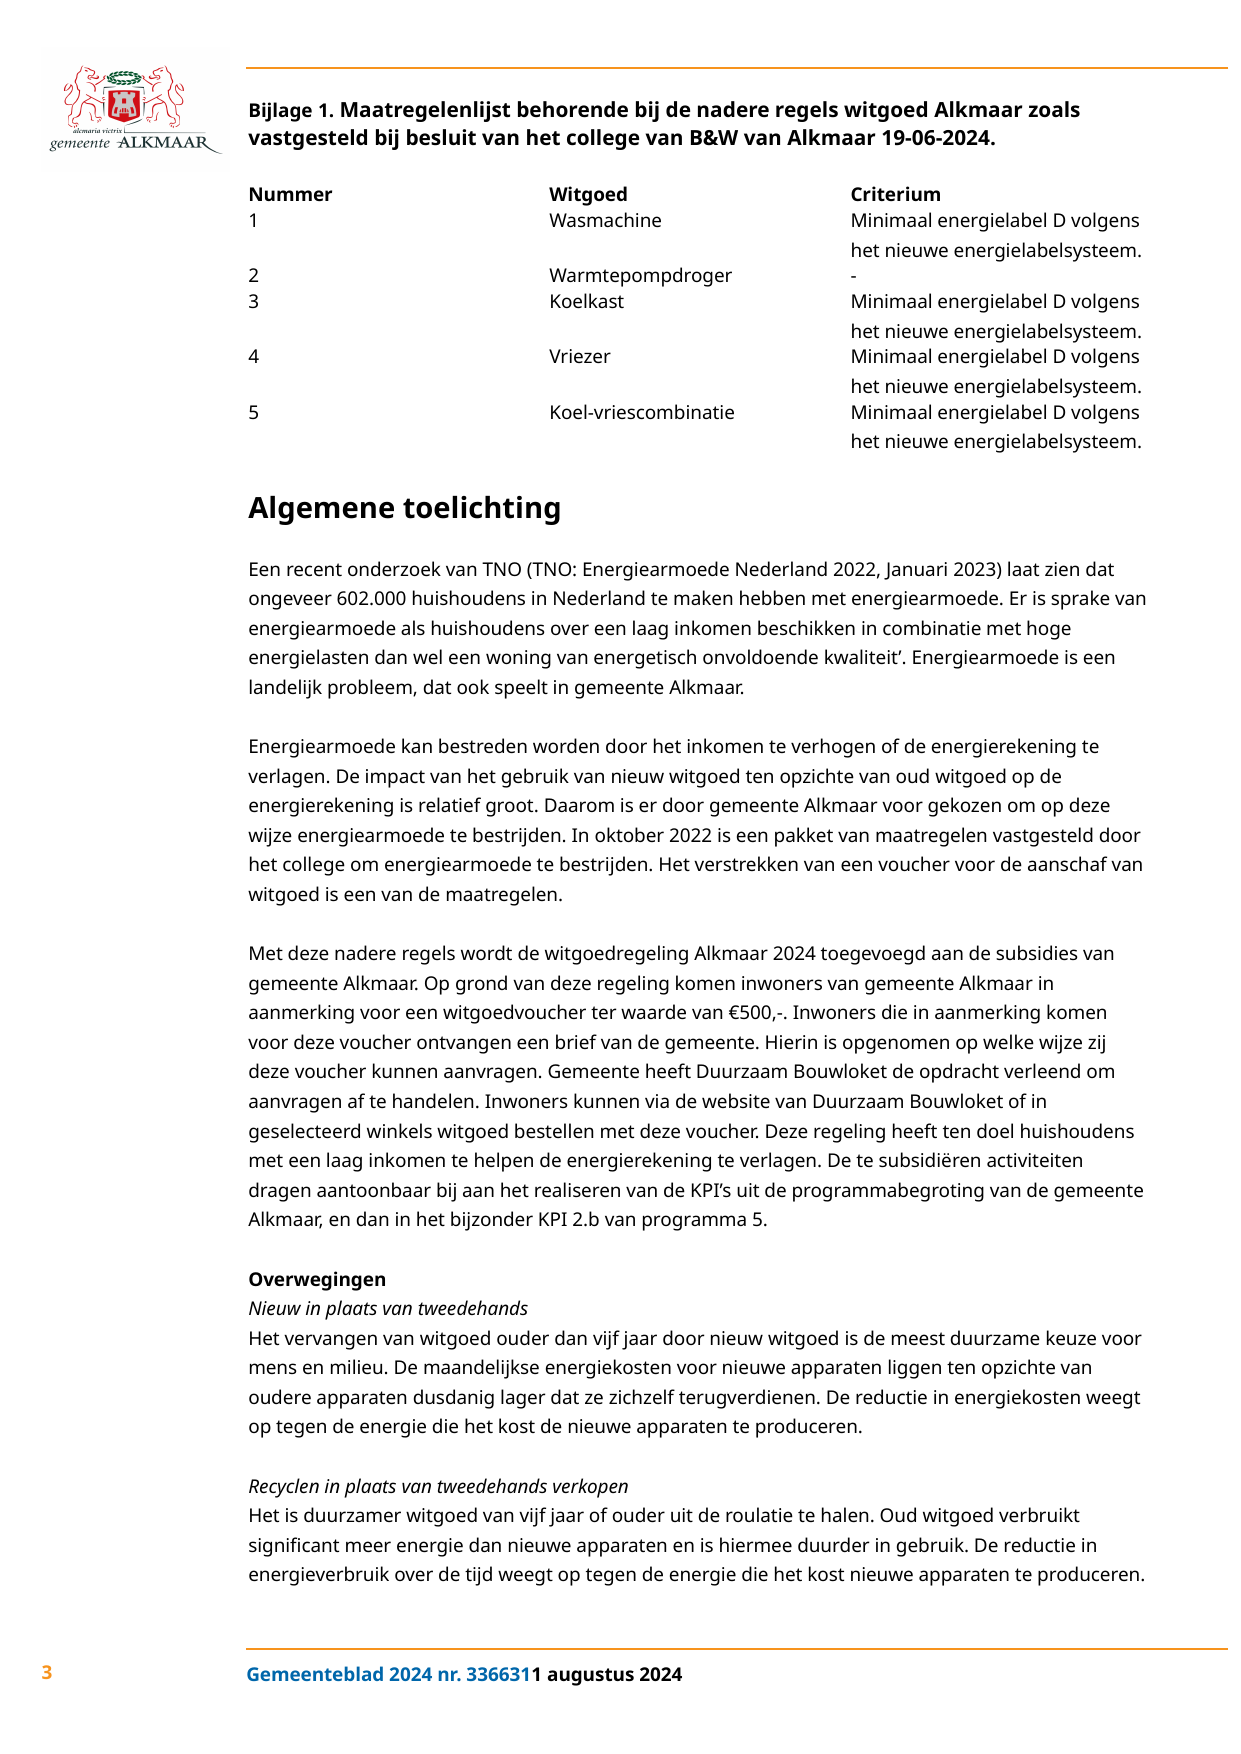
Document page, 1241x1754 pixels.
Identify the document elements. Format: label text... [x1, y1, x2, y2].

table_cell 1 [248, 207, 549, 262]
table_cell Koel-vriescombinatie [549, 399, 850, 454]
table_cell - [850, 263, 1152, 288]
table_cell Minimaal energielabel D volgens het nieuwe energielabelsysteem. [850, 288, 1152, 343]
picture [41, 47, 231, 172]
table_cell 3 [248, 288, 549, 343]
text Met deze nadere regels wordt de witgoedregeling Alkmaar 2024 toegevoegd aan de subsidies van gemeente Alkmaar. Op grond van deze regeling komen inwoners van gemeente Alkmaar in aanmerking voor een witgoedvoucher ter waarde van €500,-. Inwoners die in aanmerking komen voor deze voucher ontvangen een brief van de gemeente. Hierin is opgenomen op welke wijze zij deze voucher kunnen aanvragen. Gemeente heeft Duurzaam Bouwloket de opdracht verleend om aanvragen af te handelen. Inwoners kunnen via de website van Duurzaam Bouwloket of in geselecteerd winkels witgoed bestellen met deze voucher. Deze regeling heeft ten doel huishoudens met een laag inkomen te helpen de energierekening te verlagen. De te subsidiëren activiteiten dragen aantoonbaar bij aan het realiseren van de KPI’s uit de programmabegroting van de gemeente Alkmaar, en dan in het bijzonder KPI 2.b van programma 5. [248, 940, 1152, 1232]
text Nieuw in plaats van tweedehands [248, 1295, 1152, 1321]
table_header Criterium [850, 181, 1152, 207]
text Energiearmoede kan bestreden worden door het inkomen te verhogen of de energierekening te verlagen. De impact van het gebruik van nieuw witgoed ten opzichte van oud witgoed op de energierekening is relatief groot. Daarom is er door gemeente Alkmaar voor gekozen om op deze wijze energiearmoede te bestrijden. In oktober 2022 is een pakket van maatregelen vastgesteld door het college om energiearmoede te bestrijden. Het verstrekken van een voucher voor de aanschaf van witgoed is een van de maatregelen. [248, 733, 1152, 907]
table_cell 4 [248, 344, 549, 399]
table_header Nummer [248, 181, 549, 207]
table_cell Minimaal energielabel D volgens het nieuwe energielabelsysteem. [850, 344, 1152, 399]
text Algemene toelichting [248, 487, 1152, 527]
table_cell Koelkast [549, 288, 850, 343]
text Een recent onderzoek van TNO (TNO: Energiearmoede Nederland 2022, Januari 2023) laat zien dat ongeveer 602.000 huishoudens in Nederland te maken hebben met energiearmoede. Er is sprake van energiearmoede als huishoudens over een laag inkomen beschikken in combinatie met hoge energielasten dan wel een woning van energetisch onvoldoende kwaliteit’. Energiearmoede is een landelijk probleem, dat ook speelt in gemeente Alkmaar. [248, 556, 1152, 700]
table_cell 2 [248, 263, 549, 288]
table_cell Minimaal energielabel D volgens het nieuwe energielabelsysteem. [850, 399, 1152, 454]
table_cell Vriezer [549, 344, 850, 399]
table_cell 5 [248, 399, 549, 454]
table_cell Minimaal energielabel D volgens het nieuwe energielabelsysteem. [850, 207, 1152, 262]
text Recyclen in plaats van tweedehands verkopen [248, 1473, 1152, 1499]
table_cell Wasmachine [549, 207, 850, 262]
table_header Witgoed [549, 181, 850, 207]
text Overwegingen [248, 1266, 1152, 1292]
table_cell Warmtepompdroger [549, 263, 850, 288]
text Het is duurzamer witgoed van vijf jaar of ouder uit de roulatie te halen. Oud witgoed verbruikt significant meer energie dan nieuwe apparaten en is hiermee duurder in gebruik. De reductie in energieverbruik over de tijd weegt op tegen de energie die het kost nieuwe apparaten te produceren. [248, 1502, 1152, 1587]
text Het vervangen van witgoed ouder dan vijf jaar door nieuw witgoed is de meest duurzame keuze voor mens en milieu. De maandelijkse energiekosten voor nieuwe apparaten liggen ten opzichte van oudere apparaten dusdanig lager dat ze zichzelf terugverdienen. De reductie in energiekosten weegt op tegen de energie die het kost de nieuwe apparaten te produceren. [248, 1325, 1152, 1439]
text Bijlage 1. Maatregelenlijst behorende bij de nadere regels witgoed Alkmaar zoals vastgesteld bij besluit van het college van B&W van Alkmaar 19-06-2024. [248, 95, 1152, 152]
